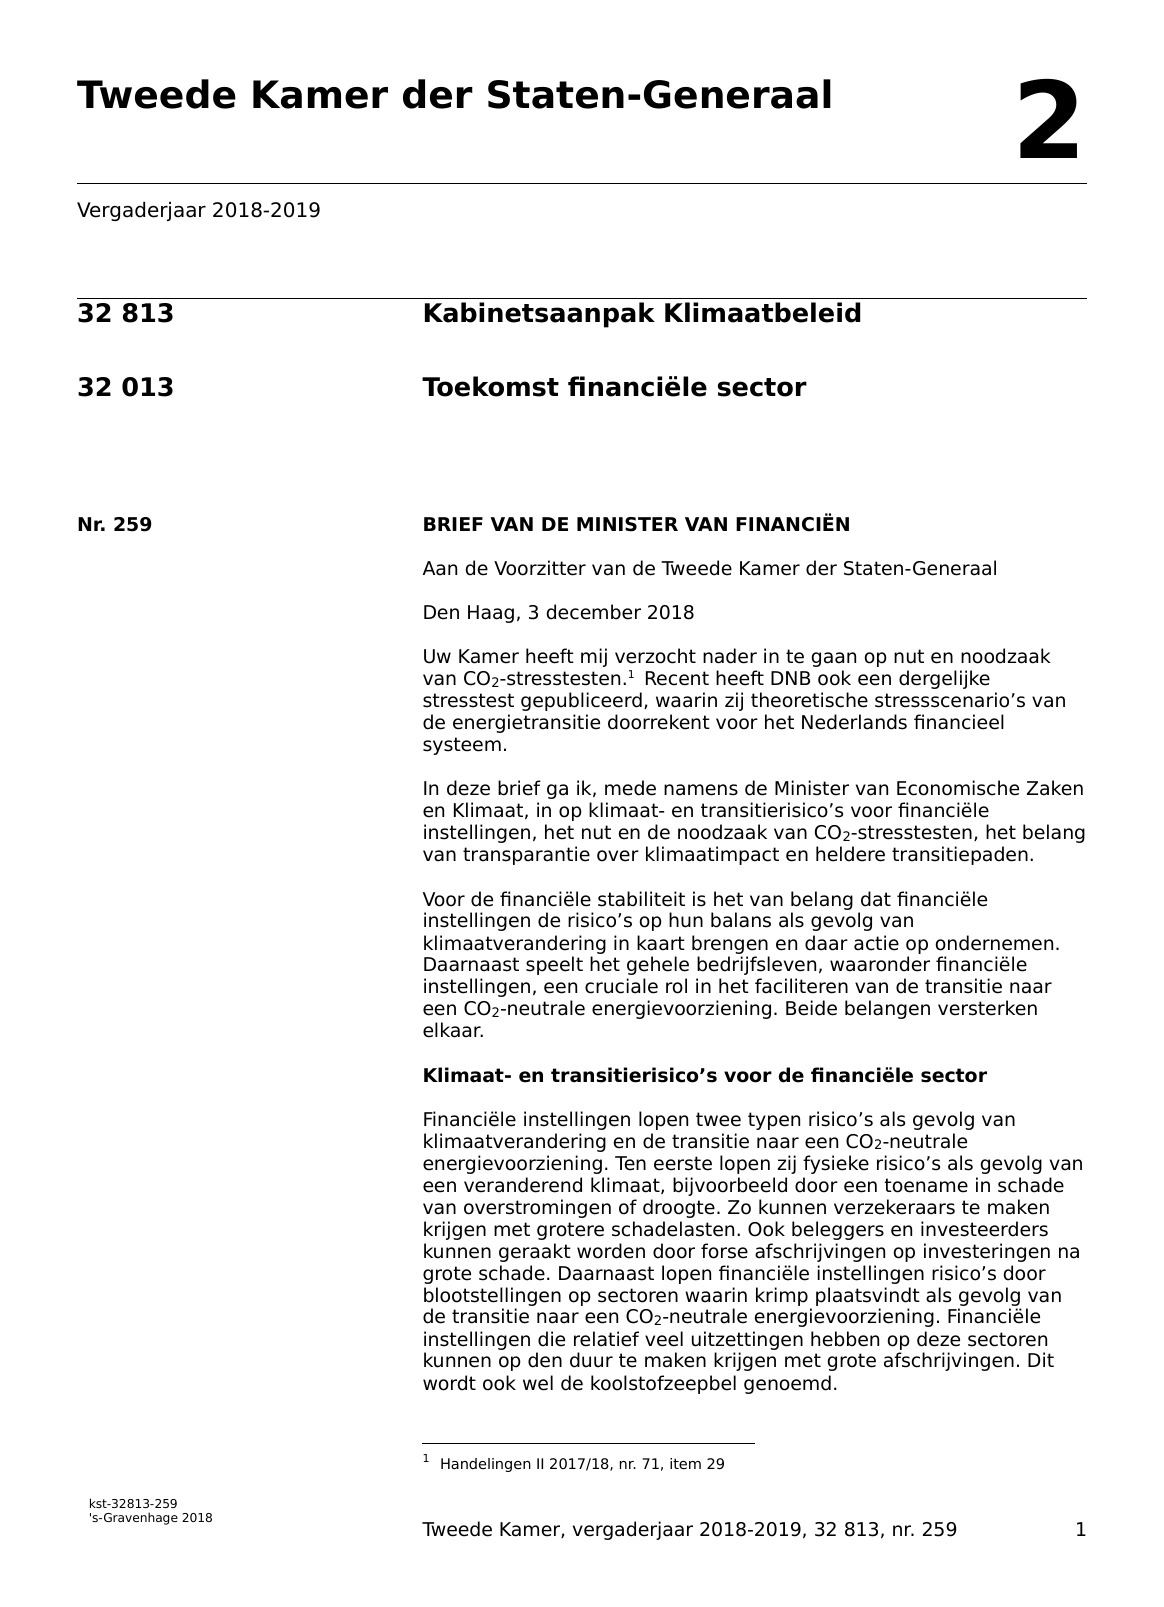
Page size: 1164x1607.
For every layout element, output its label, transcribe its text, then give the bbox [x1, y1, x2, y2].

text Financiële instellingen lopen twee typen risico’s als gevolg van klimaatverandering en de transitie naar een CO2-neutrale energievoorziening. Ten eerste lopen zij fysieke risico’s als gevolg van een veranderend klimaat, bijvoorbeeld door een toename in schade van overstromingen of droogte. Zo kunnen verzekeraars te maken krijgen met grotere schadelasten. Ook beleggers en investeerders kunnen geraakt worden door forse afschrijvingen op investeringen na grote schade. Daarnaast lopen financiële instellingen risico’s door blootstellingen op sectoren waarin krimp plaatsvindt als gevolg van de transitie naar een CO2-neutrale energievoorziening. Financiële instellingen die relatief veel uitzettingen hebben op deze sectoren kunnen op den duur te maken krijgen met grote afschrijvingen. Dit wordt ook wel de koolstofzeepbel genoemd. [422, 1109, 1087, 1394]
text kst-32813-259 [88, 1497, 323, 1511]
text Aan de Voorzitter van de Tweede Kamer der Staten-Generaal [422, 558, 1087, 580]
subtitle 32 013 Toekomst financiële sector [77, 373, 1087, 403]
table_cell Vergaderjaar 2018-2019 [77, 184, 1087, 298]
subtitle Klimaat- en transitierisico’s voor de financiële sector [422, 1064, 1087, 1086]
table_header Tweede Kamer der Staten-Generaal [77, 59, 886, 183]
text Voor de financiële stabiliteit is het van belang dat financiële instellingen de risico’s op hun balans als gevolg van klimaatverandering in kaart brengen en daar actie op ondernemen. Daarnaast speelt het gehele bedrijfsleven, waaronder financiële instellingen, een cruciale rol in het faciliteren van de transitie naar een CO2-neutrale energievoorziening. Beide belangen versterken elkaar. [422, 888, 1087, 1042]
text 's-Gravenhage 2018 [88, 1511, 323, 1525]
text Uw Kamer heeft mij verzocht nader in te gaan op nut en noodzaak van CO2-stresstesten. Recent heeft DNB ook een dergelijke stresstest gepubliceerd, waarin zij theoretische stressscenario’s van de energietransitie doorrekent voor het Nederlands financieel systeem. [422, 646, 1087, 756]
text Handelingen II 2017/18, nr. 71, item 29 [422, 1452, 1087, 1474]
text In deze brief ga ik, mede namens de Minister van Economische Zaken en Klimaat, in op klimaat- en transitierisico’s voor financiële instellingen, het nut en de noodzaak van CO2-stresstesten, het belang van transparantie over klimaatimpact en heldere transitiepaden. [422, 778, 1087, 866]
subtitle Nr. 259 BRIEF VAN DE MINISTER VAN FINANCIËN [77, 514, 1087, 536]
table_header 2 [886, 59, 1087, 183]
subtitle 32 813 Kabinetsaanpak Klimaatbeleid [77, 299, 1087, 329]
text Den Haag, 3 december 2018 [422, 602, 1087, 624]
